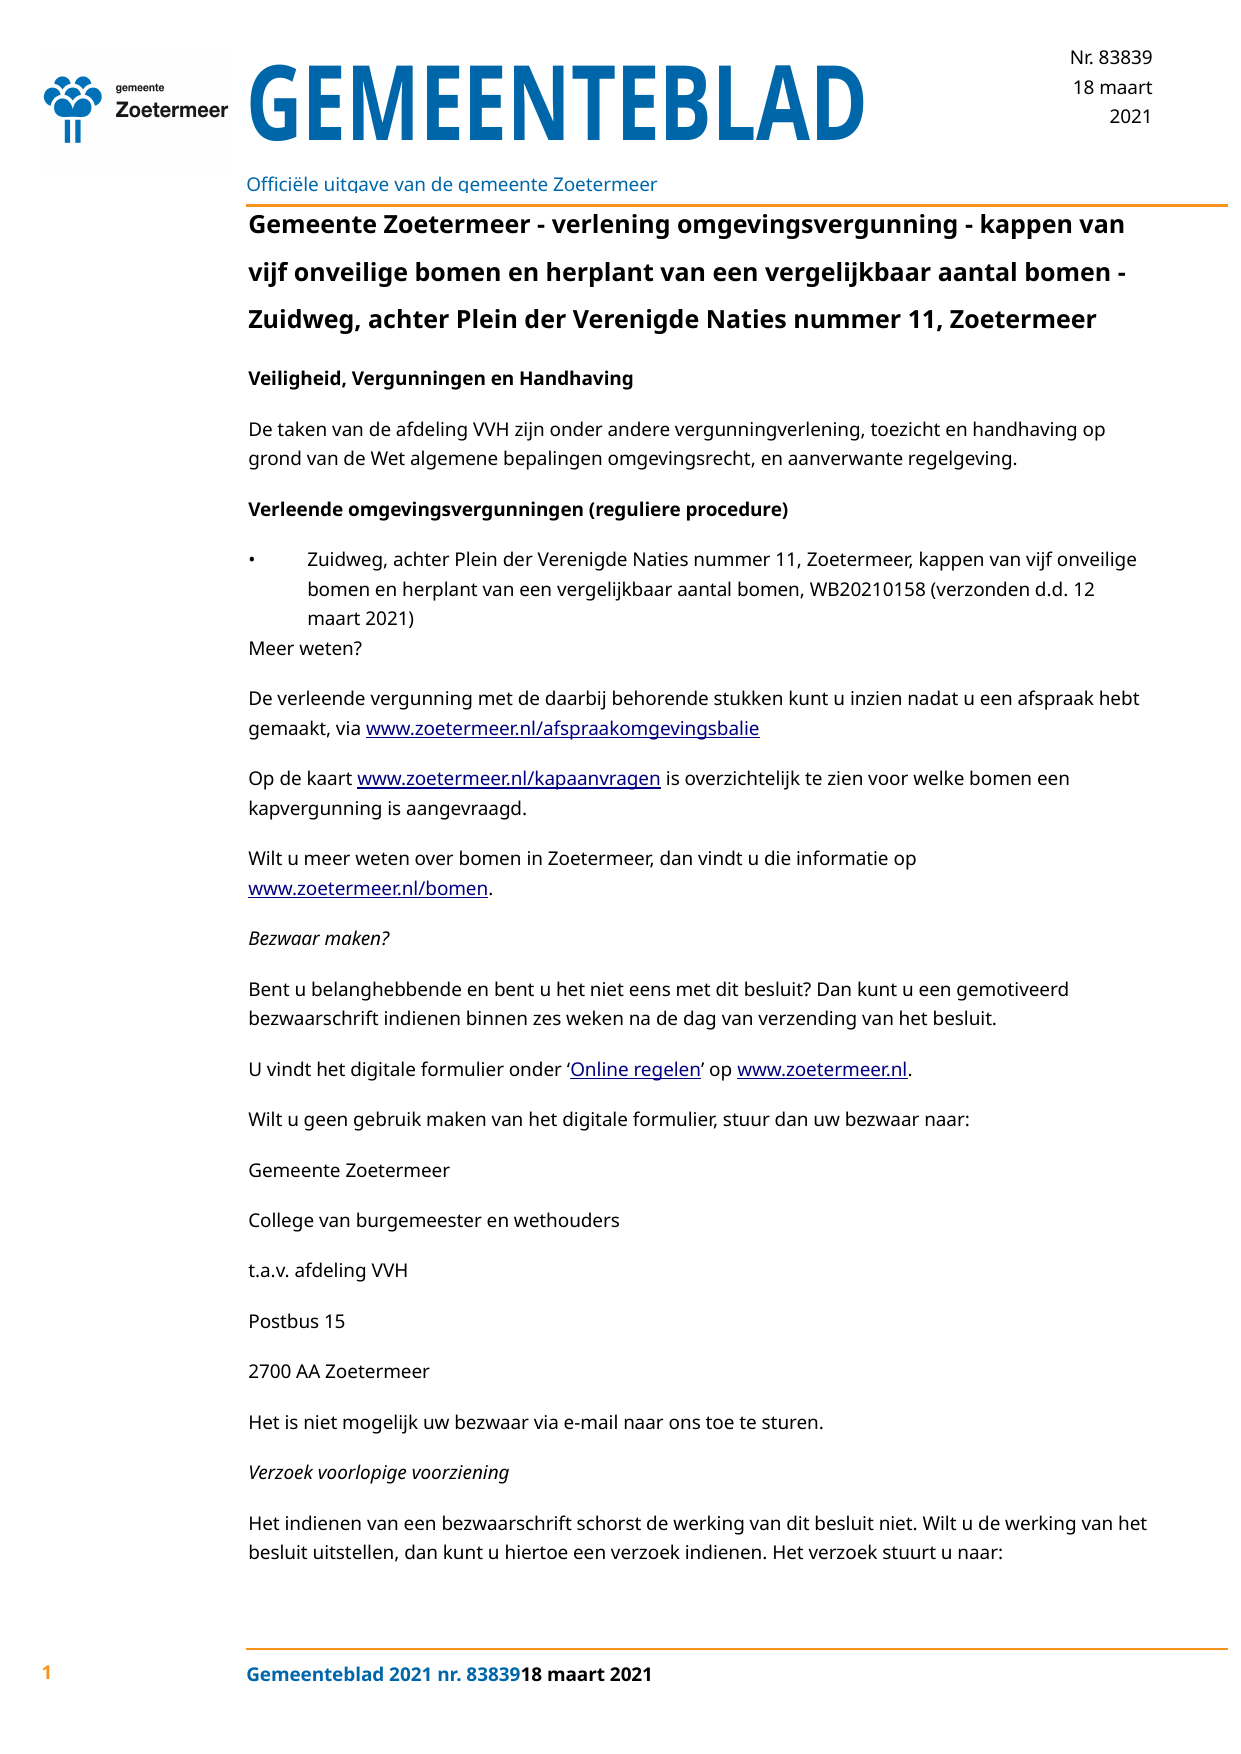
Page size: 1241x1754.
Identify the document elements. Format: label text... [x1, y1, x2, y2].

text Postbus 15 [248, 1308, 1152, 1334]
text Verzoek voorlopige voorziening [248, 1459, 1152, 1485]
text t.a.v. afdeling VVH [248, 1258, 1152, 1283]
text Veiligheid, Vergunningen en Handhaving [248, 366, 1152, 391]
text Gemeente Zoetermeer [248, 1157, 1152, 1182]
text Op de kaart www.zoetermeer.nl/kapaanvragen is overzichtelijk te zien voor welke bomen een kapvergunning is aangevraagd. [248, 766, 1152, 821]
picture [41, 47, 231, 172]
text Meer weten? [248, 635, 1152, 661]
text De taken van de afdeling VVH zijn onder andere vergunningverlening, toezicht en handhaving op grond van de Wet algemene bepalingen omgevingsrecht, en aanverwante regelgeving. [248, 416, 1152, 471]
text U vindt het digitale formulier onder ‘Online regelen’ op www.zoetermeer.nl. [248, 1056, 1152, 1082]
text De verleende vergunning met de daarbij behorende stukken kunt u inzien nadat u een afspraak hebt gemaakt, via www.zoetermeer.nl/afspraakomgevingsbalie [248, 686, 1152, 741]
text Het indienen van een bezwaarschrift schorst de werking van dit besluit niet. Wilt u de werking van het besluit uitstellen, dan kunt u hiertoe een verzoek indienen. Het verzoek stuurt u naar: [248, 1510, 1152, 1565]
text Wilt u geen gebruik maken van het digitale formulier, stuur dan uw bezwaar naar: [248, 1106, 1152, 1132]
text Gemeente Zoetermeer - verlening omgevingsvergunning - kappen van vijf onveilige bomen en herplant van een vergelijkbaar aantal bomen - Zuidweg, achter Plein der Verenigde Naties nummer 11, Zoetermeer [248, 207, 1152, 336]
text 2700 AA Zoetermeer [248, 1358, 1152, 1384]
list Zuidweg, achter Plein der Verenigde Naties nummer 11, Zoetermeer, kappen van vijf onveilige bomen en herplant van een vergelijkbaar aantal bomen, WB20210158 (verzonden d.d. 12 maart 2021) [248, 546, 1152, 631]
text Bent u belanghebbende en bent u het niet eens met dit besluit? Dan kunt u een gemotiveerd bezwaarschrift indienen binnen zes weken na de dag van verzending van het besluit. [248, 976, 1152, 1031]
text College van burgemeester en wethouders [248, 1207, 1152, 1233]
text Verleende omgevingsvergunningen (reguliere procedure) [248, 496, 1152, 522]
text Bezwaar maken? [248, 926, 1152, 951]
text Het is niet mogelijk uw bezwaar via e-mail naar ons toe te sturen. [248, 1409, 1152, 1434]
text Wilt u meer weten over bomen in Zoetermeer, dan vindt u die informatie op www.zoetermeer.nl/bomen. [248, 846, 1152, 901]
